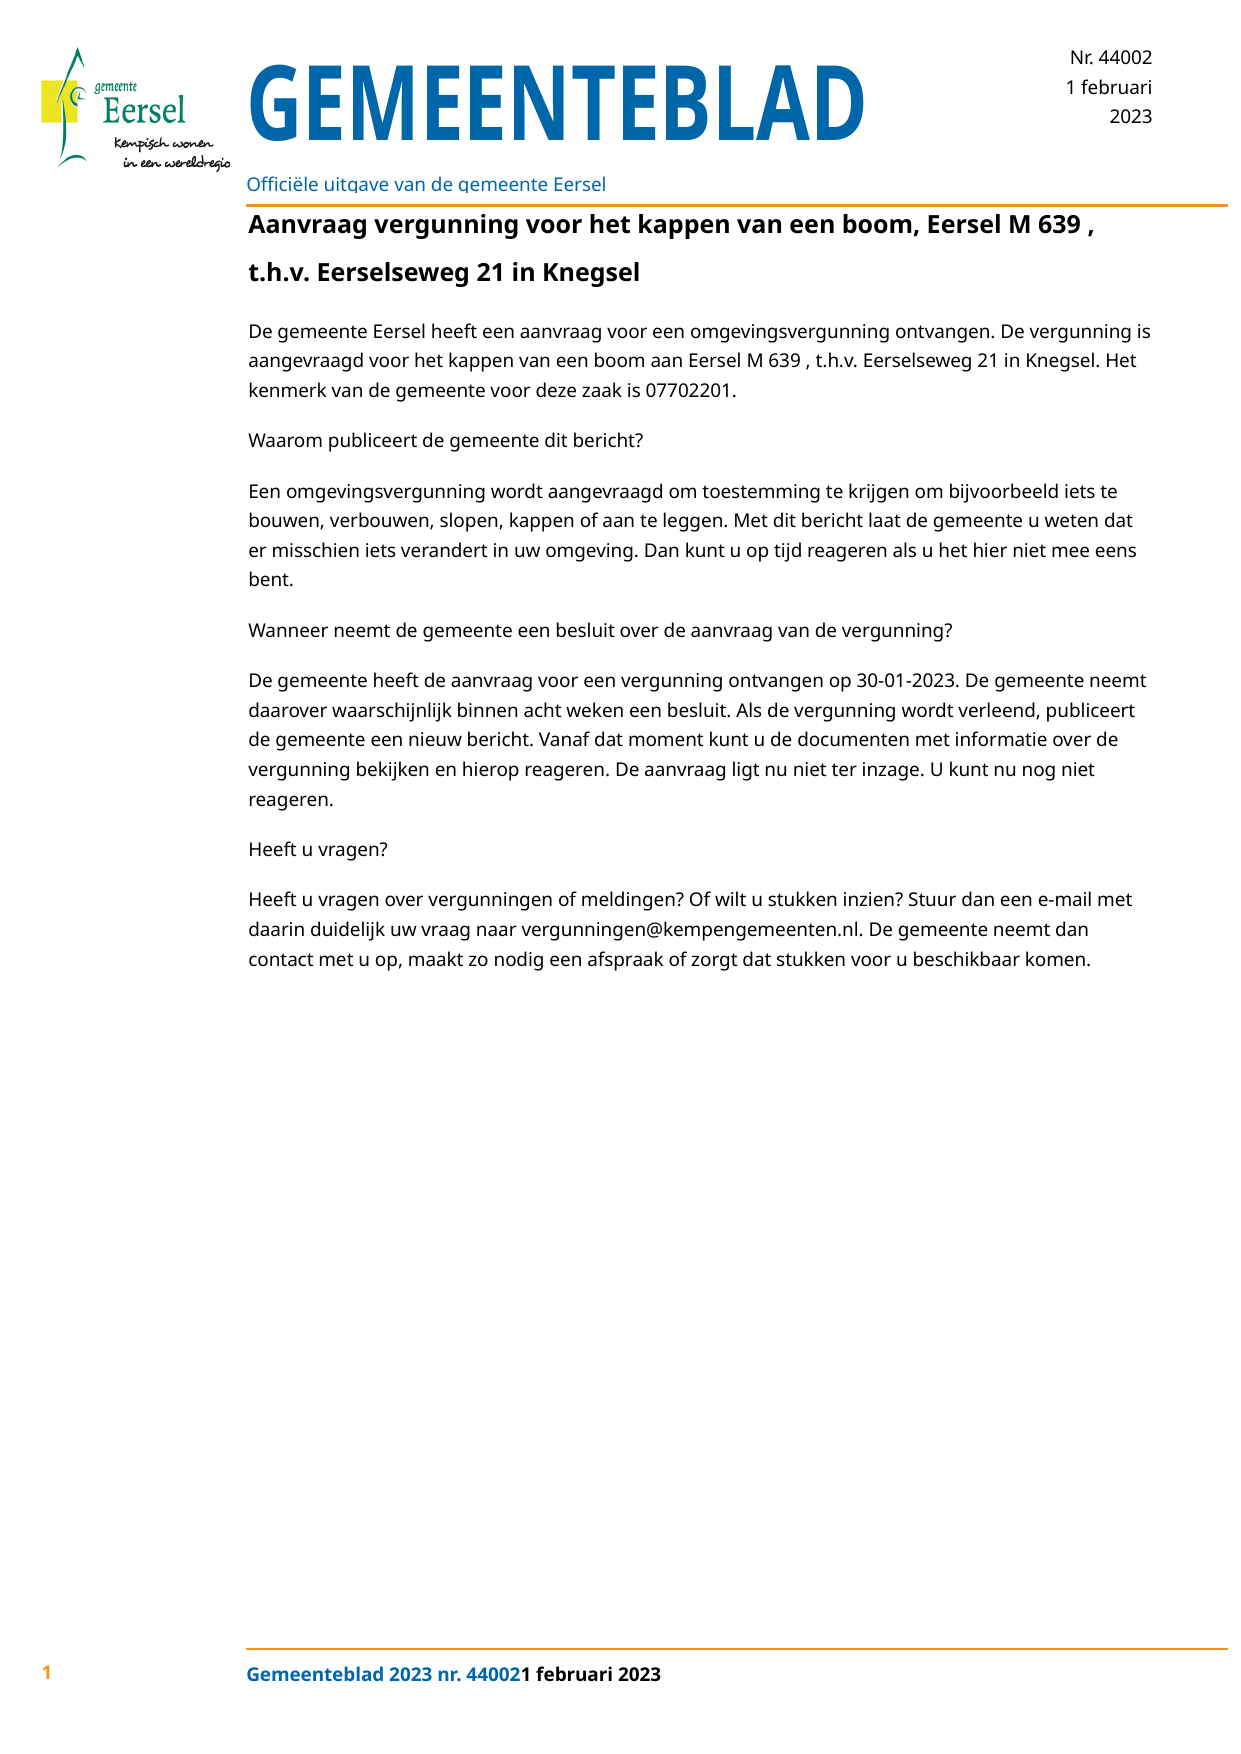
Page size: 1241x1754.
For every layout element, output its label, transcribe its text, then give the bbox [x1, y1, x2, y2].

text Aanvraag vergunning voor het kappen van een boom, Eersel M 639 , t.h.v. Eerselseweg 21 in Knegsel [248, 207, 1152, 288]
text Wanneer neemt de gemeente een besluit over de aanvraag van de vergunning? [248, 617, 1152, 643]
text Waarom publiceert de gemeente dit bericht? [248, 427, 1152, 453]
text Een omgevingsvergunning wordt aangevraagd om toestemming te krijgen om bijvoorbeeld iets te bouwen, verbouwen, slopen, kappen of aan te leggen. Met dit bericht laat de gemeente u weten dat er misschien iets verandert in uw omgeving. Dan kunt u op tijd reageren als u het hier niet mee eens bent. [248, 478, 1152, 592]
text Heeft u vragen over vergunningen of meldingen? Of wilt u stukken inzien? Stuur dan een e-mail met daarin duidelijk uw vraag naar vergunningen@kempengemeenten.nl. De gemeente neemt dan contact met u op, maakt zo nodig een afspraak of zorgt dat stukken voor u beschikbaar komen. [248, 887, 1152, 972]
text Heeft u vragen? [248, 836, 1152, 862]
text De gemeente heeft de aanvraag voor een vergunning ontvangen op 30-01-2023. De gemeente neemt daarover waarschijnlijk binnen acht weken een besluit. Als de vergunning wordt verleend, publiceert de gemeente een nieuw bericht. Vanaf dat moment kunt u de documenten met informatie over de vergunning bekijken en hierop reageren. De aanvraag ligt nu niet ter inzage. U kunt nu nog niet reageren. [248, 667, 1152, 812]
text De gemeente Eersel heeft een aanvraag voor een omgevingsvergunning ontvangen. De vergunning is aangevraagd voor het kappen van een boom aan Eersel M 639 , t.h.v. Eerselseweg 21 in Knegsel. Het kenmerk van de gemeente voor deze zaak is 07702201. [248, 318, 1152, 403]
picture [41, 47, 231, 172]
